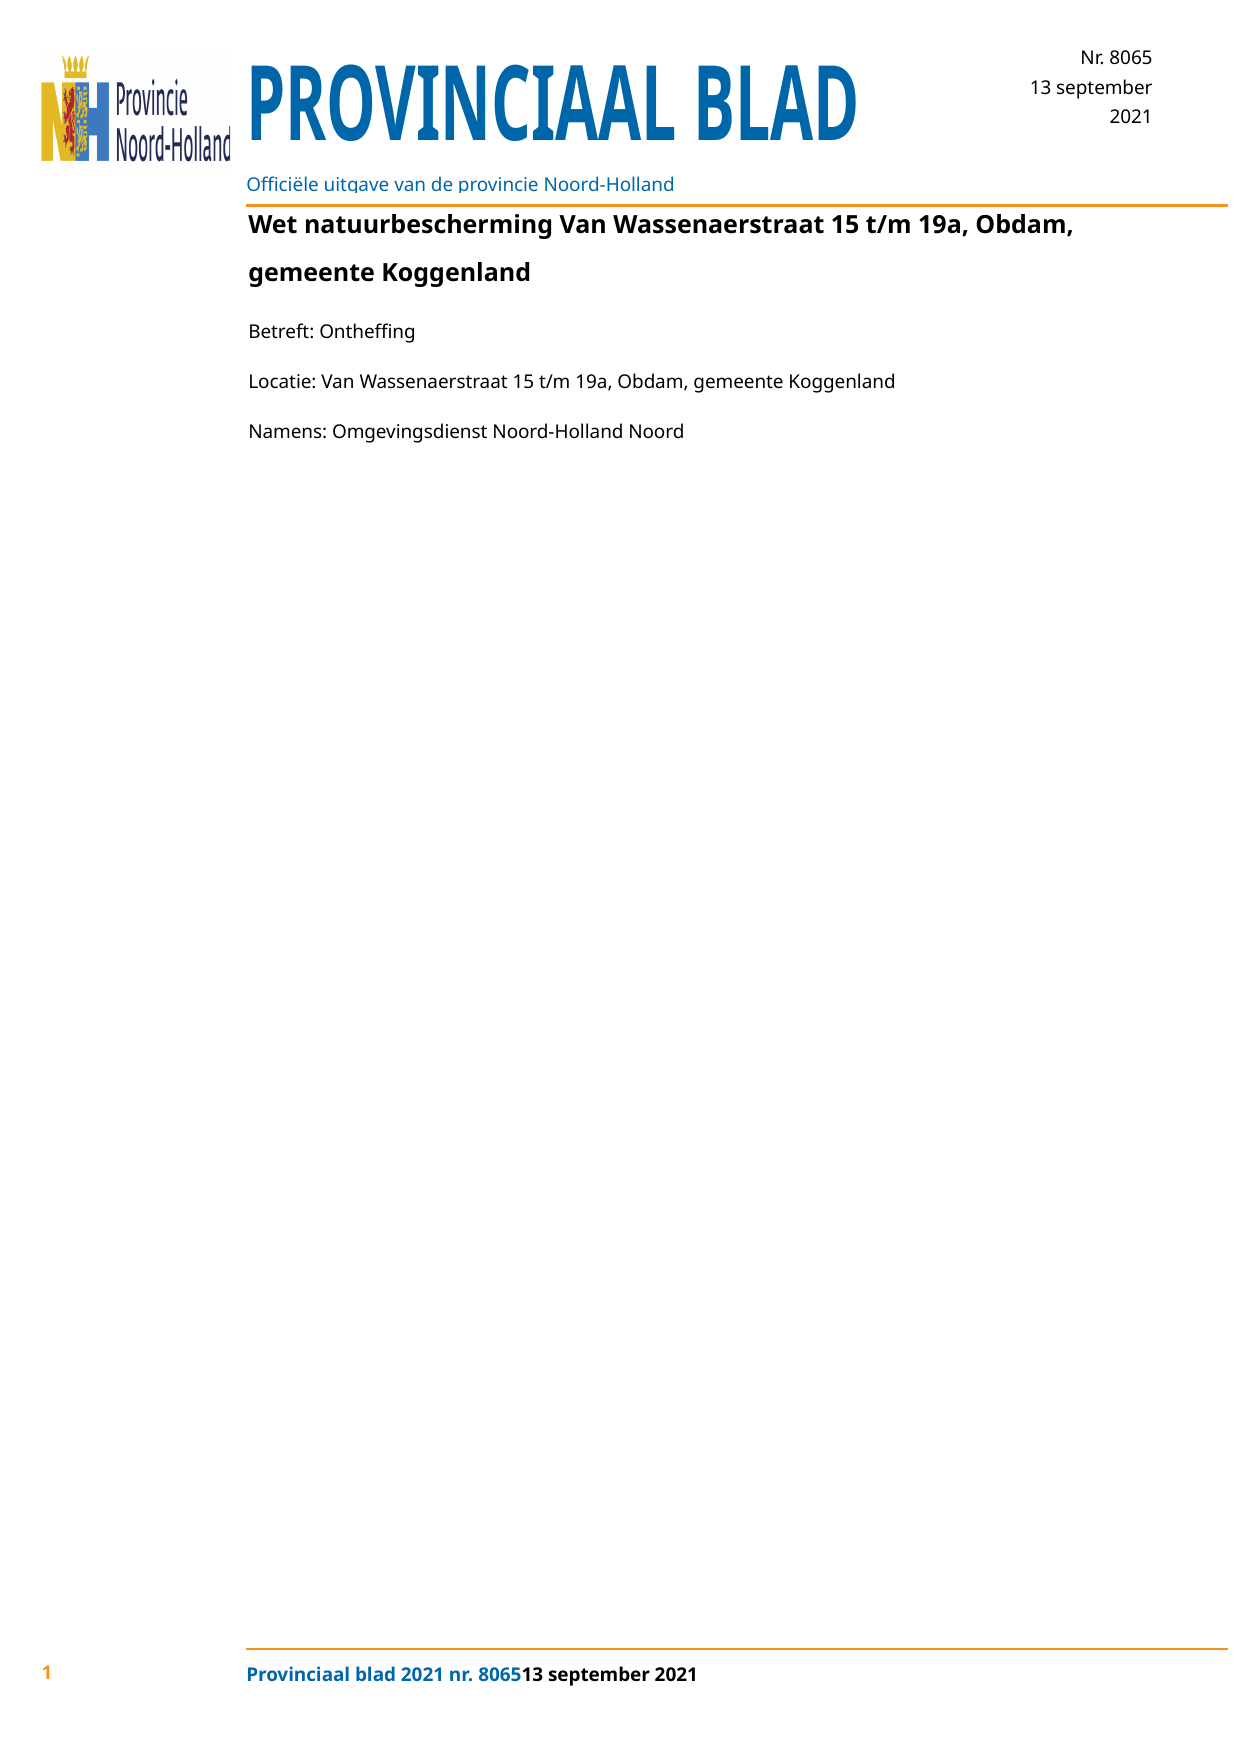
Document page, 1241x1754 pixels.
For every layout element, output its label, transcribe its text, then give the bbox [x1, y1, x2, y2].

text Namens: Omgevingsdienst Noord-Holland Noord [248, 419, 1152, 444]
text Locatie: Van Wassenaerstraat 15 t/m 19a, Obdam, gemeente Koggenland [248, 368, 1152, 394]
picture [41, 47, 231, 172]
text Wet natuurbescherming Van Wassenaerstraat 15 t/m 19a, Obdam, gemeente Koggenland [248, 207, 1152, 288]
text Betreft: Ontheffing [248, 318, 1152, 344]
